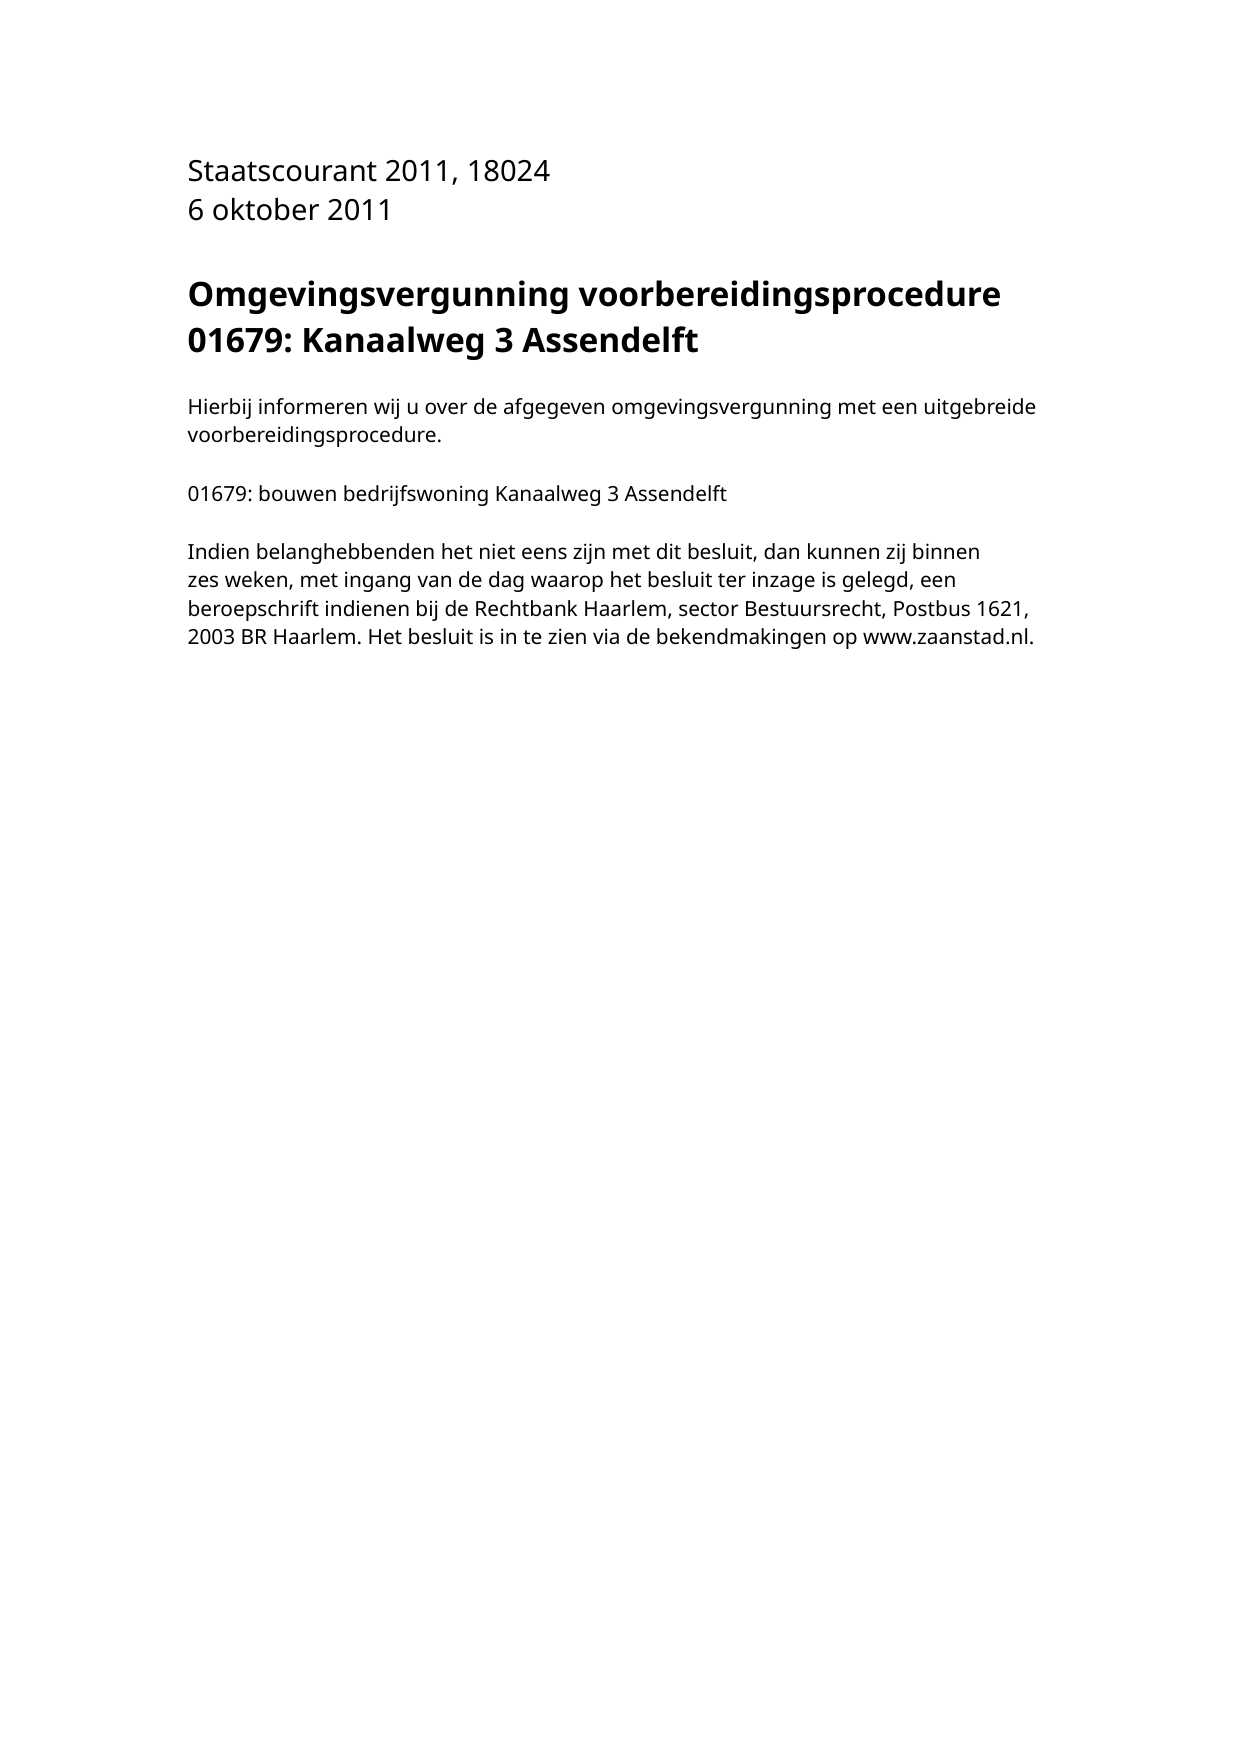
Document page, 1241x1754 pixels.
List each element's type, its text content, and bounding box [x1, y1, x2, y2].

text 01679: bouwen bedrijfswoning Kanaalweg 3 Assendelft [187, 479, 1053, 507]
text Staatscourant 2011, 18024 [187, 150, 1053, 190]
text Indien belanghebbenden het niet eens zijn met dit besluit, dan kunnen zij binnen zes weken, met ingang van de dag waarop het besluit ter inzage is gelegd, een beroepschrift indienen bij de Rechtbank Haarlem, sector Bestuursrecht, Postbus 1621, 2003 BR Haarlem. Het besluit is in te zien via de bekendmakingen op www.zaanstad.nl. [187, 537, 1053, 651]
text Hierbij informeren wij u over de afgegeven omgevingsvergunning met een uitgebreide voorbereidingsprocedure. [187, 392, 1053, 449]
subtitle Omgevingsvergunning voorbereidingsprocedure 01679: Kanaalweg 3 Assendelft [187, 271, 1053, 362]
text 6 oktober 2011 [187, 190, 1053, 229]
